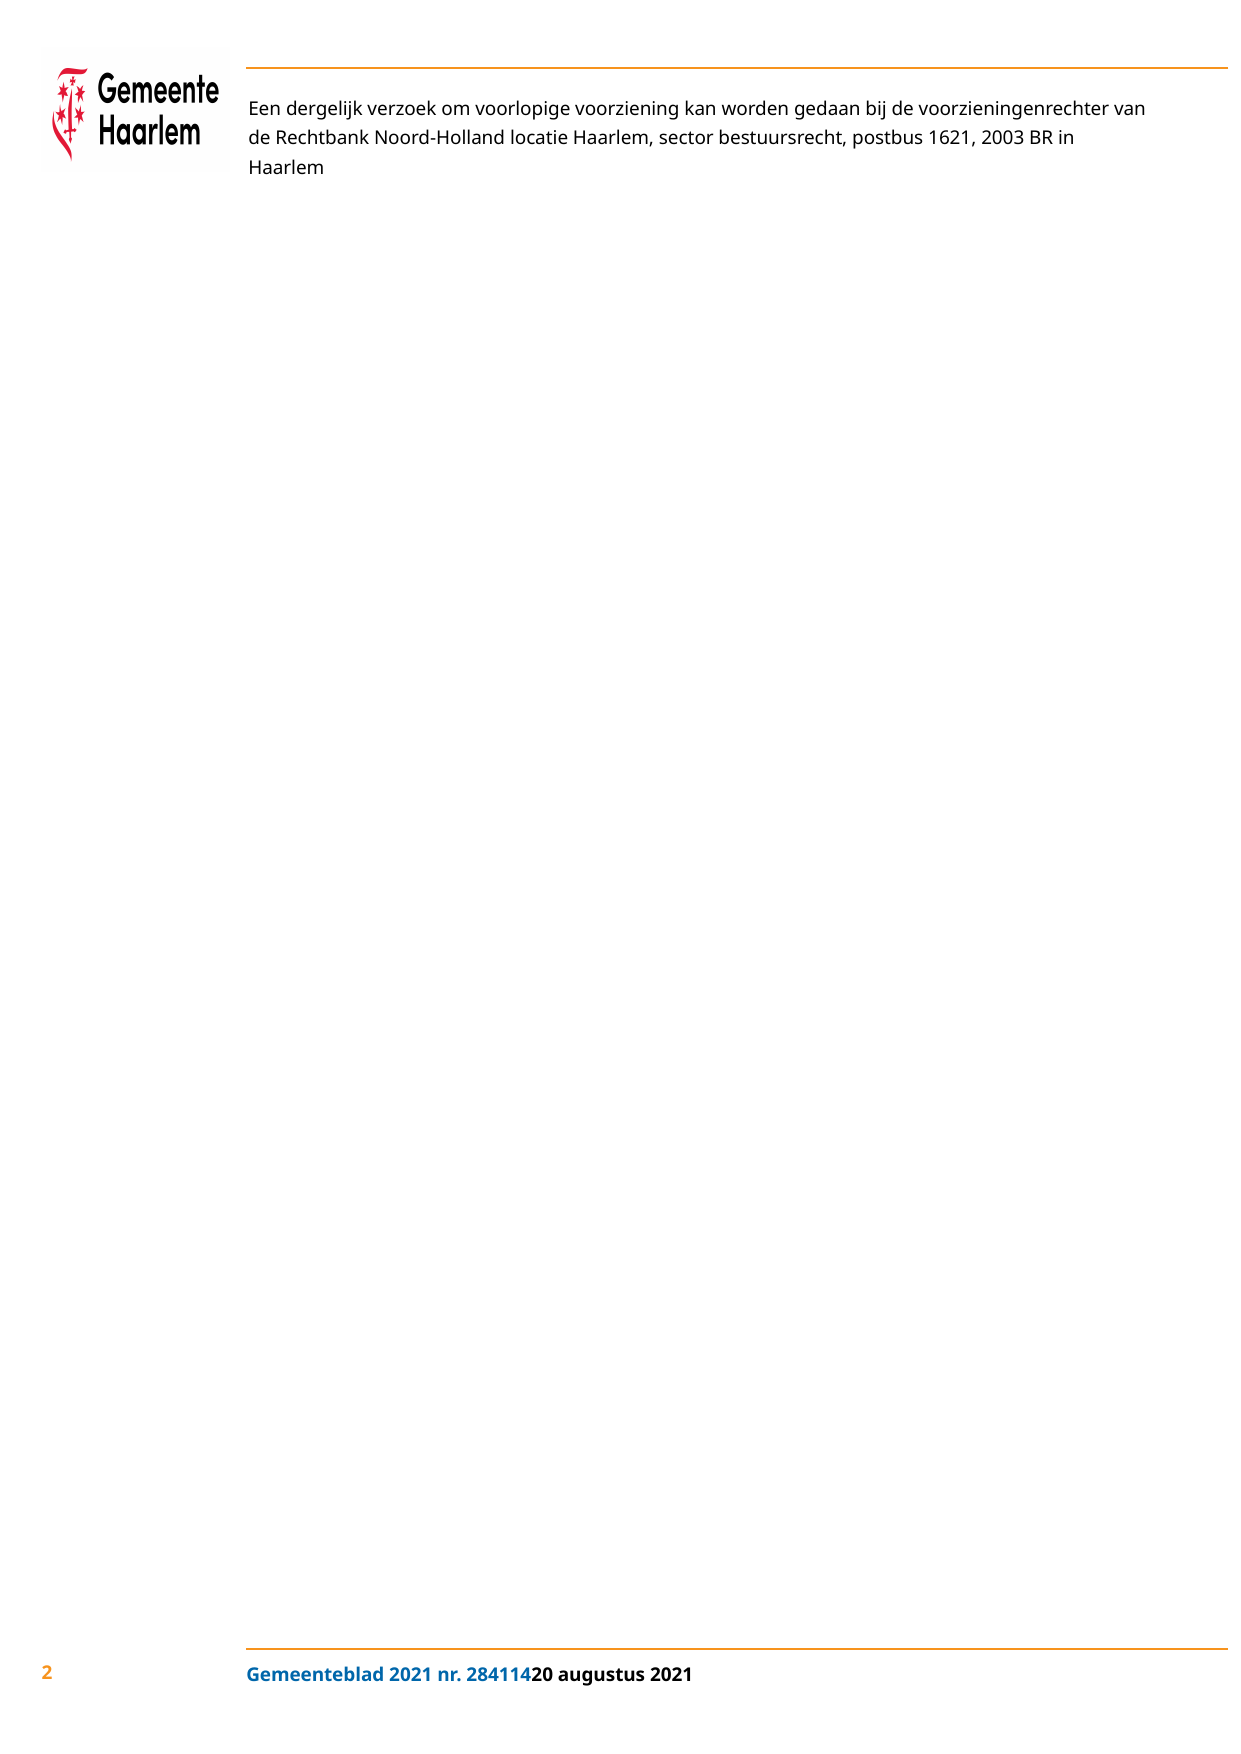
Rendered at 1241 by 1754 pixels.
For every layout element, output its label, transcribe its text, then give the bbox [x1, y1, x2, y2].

text Een dergelijk verzoek om voorlopige voorziening kan worden gedaan bij de voorzieningenrechter van de Rechtbank Noord-Holland locatie Haarlem, sector bestuursrecht, postbus 1621, 2003 BR in Haarlem [248, 95, 1152, 180]
picture [41, 47, 231, 172]
